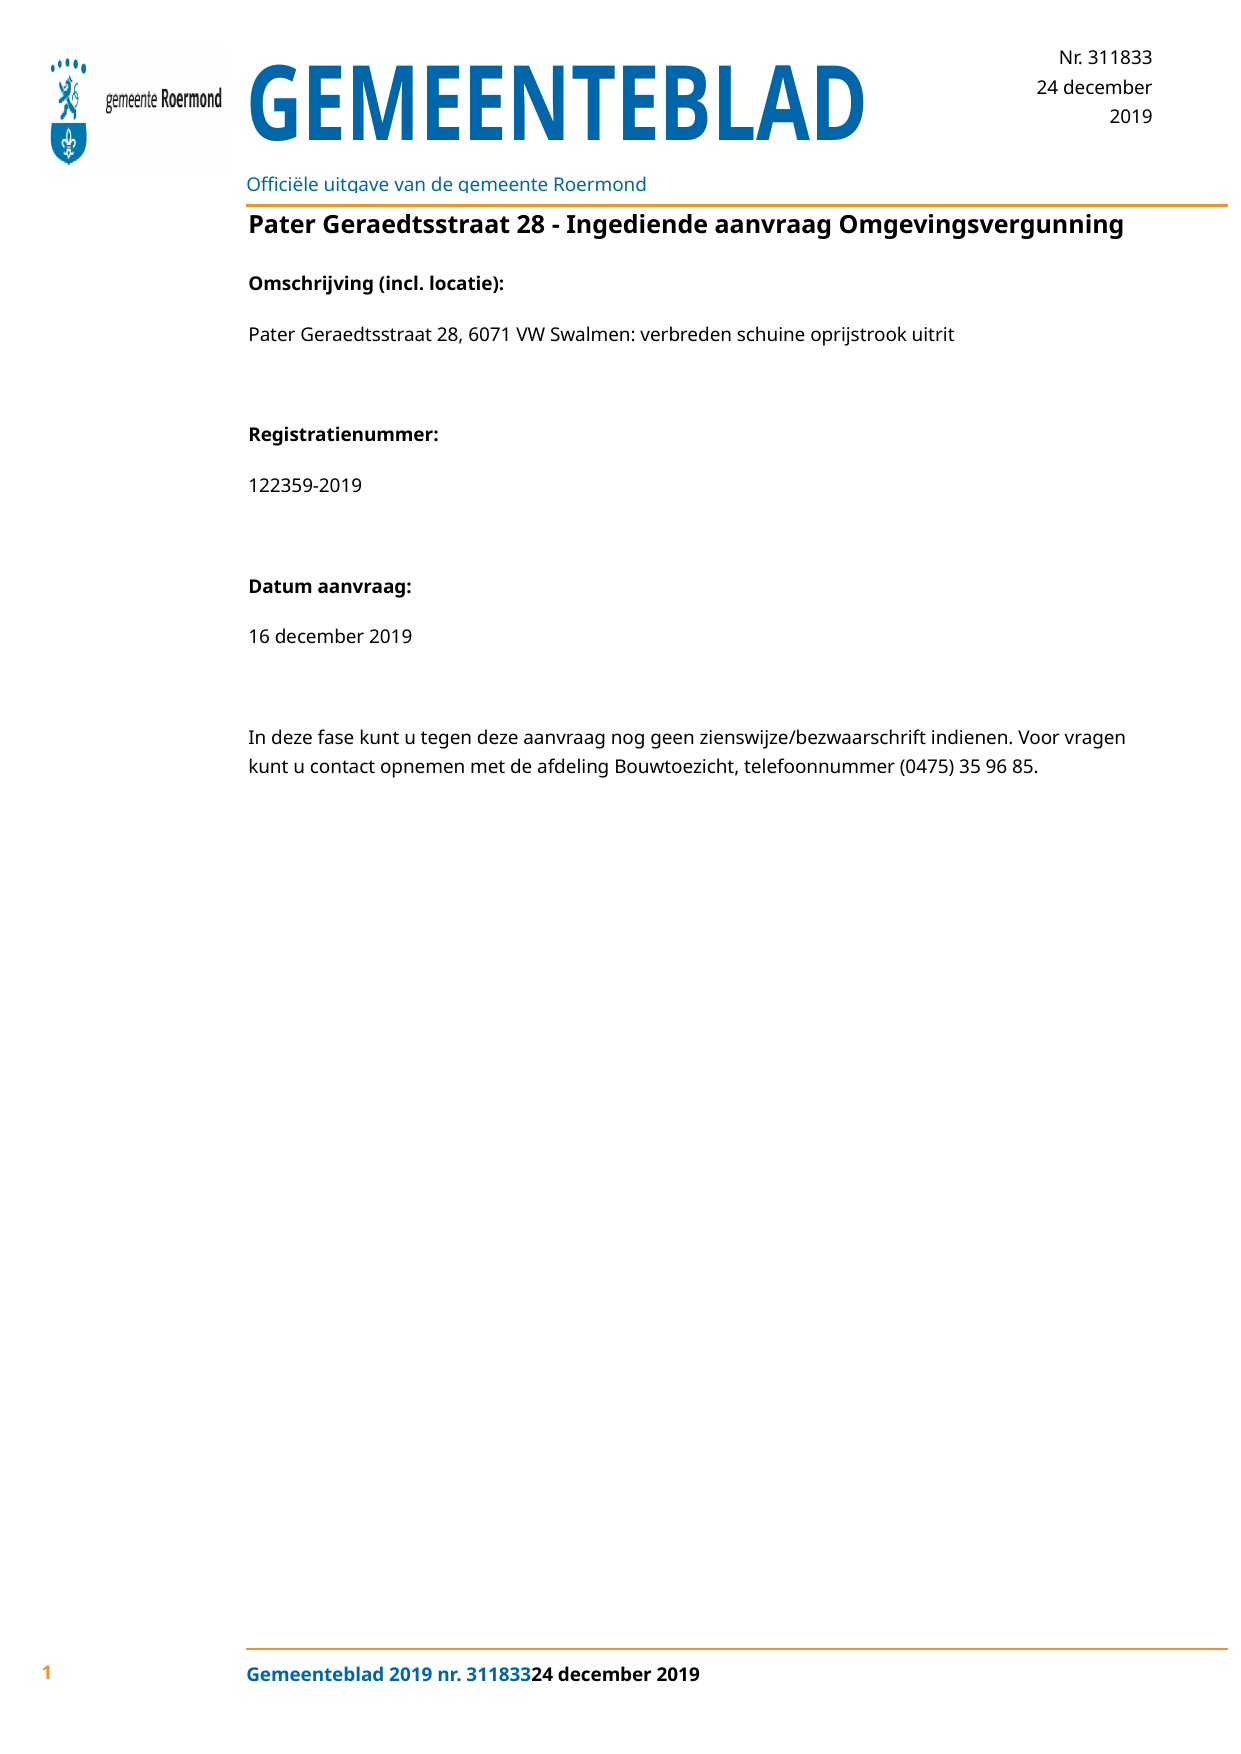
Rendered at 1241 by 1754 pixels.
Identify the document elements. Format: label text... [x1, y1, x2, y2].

text Pater Geraedtsstraat 28, 6071 VW Swalmen: verbreden schuine oprijstrook uitrit [248, 321, 1152, 346]
text Registratienummer: [248, 422, 1152, 447]
text 122359-2019 [248, 472, 1152, 498]
text 16 december 2019 [248, 623, 1152, 649]
text Omschrijving (incl. locatie): [248, 270, 1152, 296]
text Pater Geraedtsstraat 28 - Ingediende aanvraag Omgevingsvergunning [248, 207, 1152, 241]
text Datum aanvraag: [248, 573, 1152, 598]
picture [41, 47, 231, 172]
text In deze fase kunt u tegen deze aanvraag nog geen zienswijze/bezwaarschrift indienen. Voor vragen kunt u contact opnemen met de afdeling Bouwtoezicht, telefoonnummer (0475) 35 96 85. [248, 724, 1152, 779]
